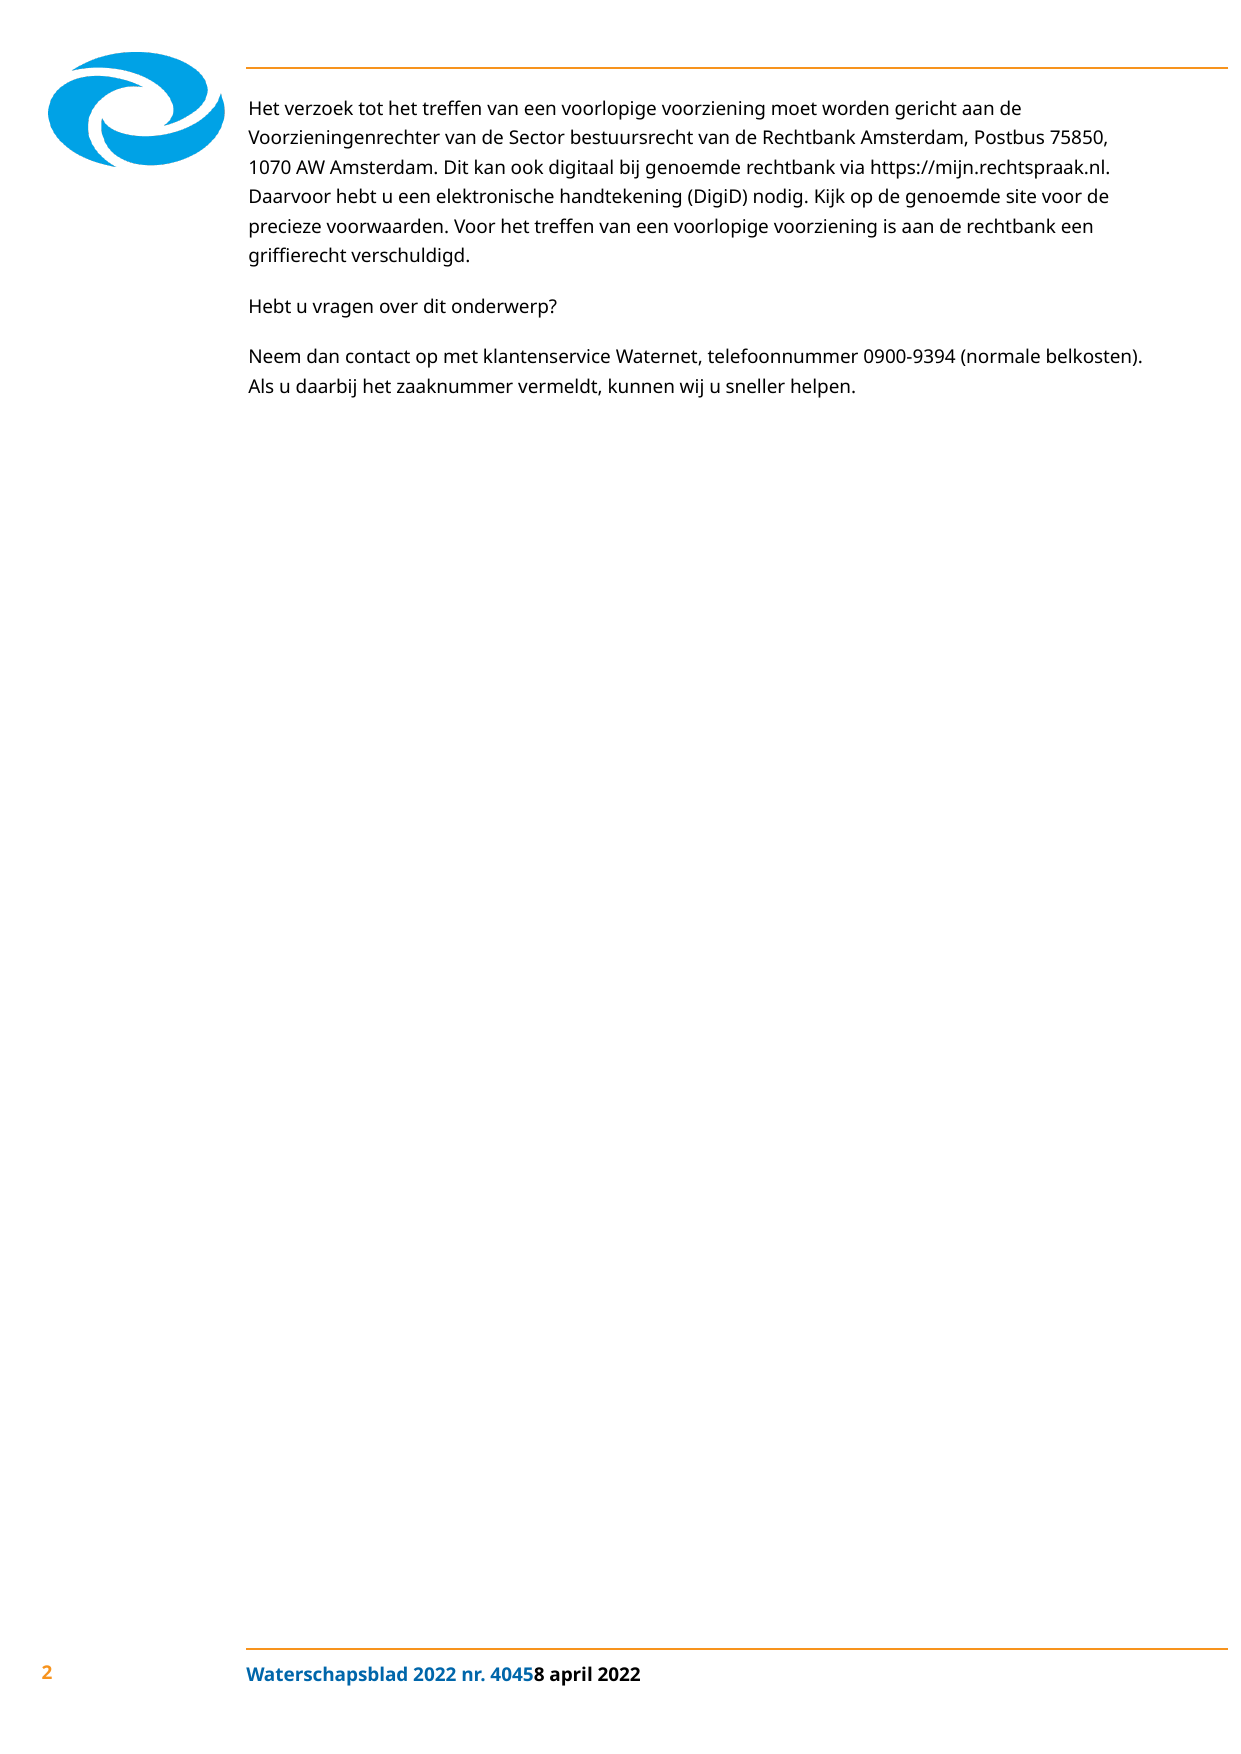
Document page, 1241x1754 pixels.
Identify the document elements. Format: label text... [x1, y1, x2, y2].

text Neem dan contact op met klantenservice Waternet, telefoonnummer 0900-9394 (normale belkosten). Als u daarbij het zaaknummer vermeldt, kunnen wij u sneller helpen. [248, 343, 1152, 399]
text Het verzoek tot het treffen van een voorlopige voorziening moet worden gericht aan de Voorzieningenrechter van de Sector bestuursrecht van de Rechtbank Amsterdam, Postbus 75850, 1070 AW Amsterdam. Dit kan ook digitaal bij genoemde rechtbank via https://mijn.rechtspraak.nl. Daarvoor hebt u een elektronische handtekening (DigiD) nodig. Kijk op de genoemde site voor de precieze voorwaarden. Voor het treffen van een voorlopige voorziening is aan de rechtbank een griffierecht verschuldigd. [248, 95, 1152, 268]
picture [41, 47, 231, 172]
text Hebt u vragen over dit onderwerp? [248, 293, 1152, 319]
